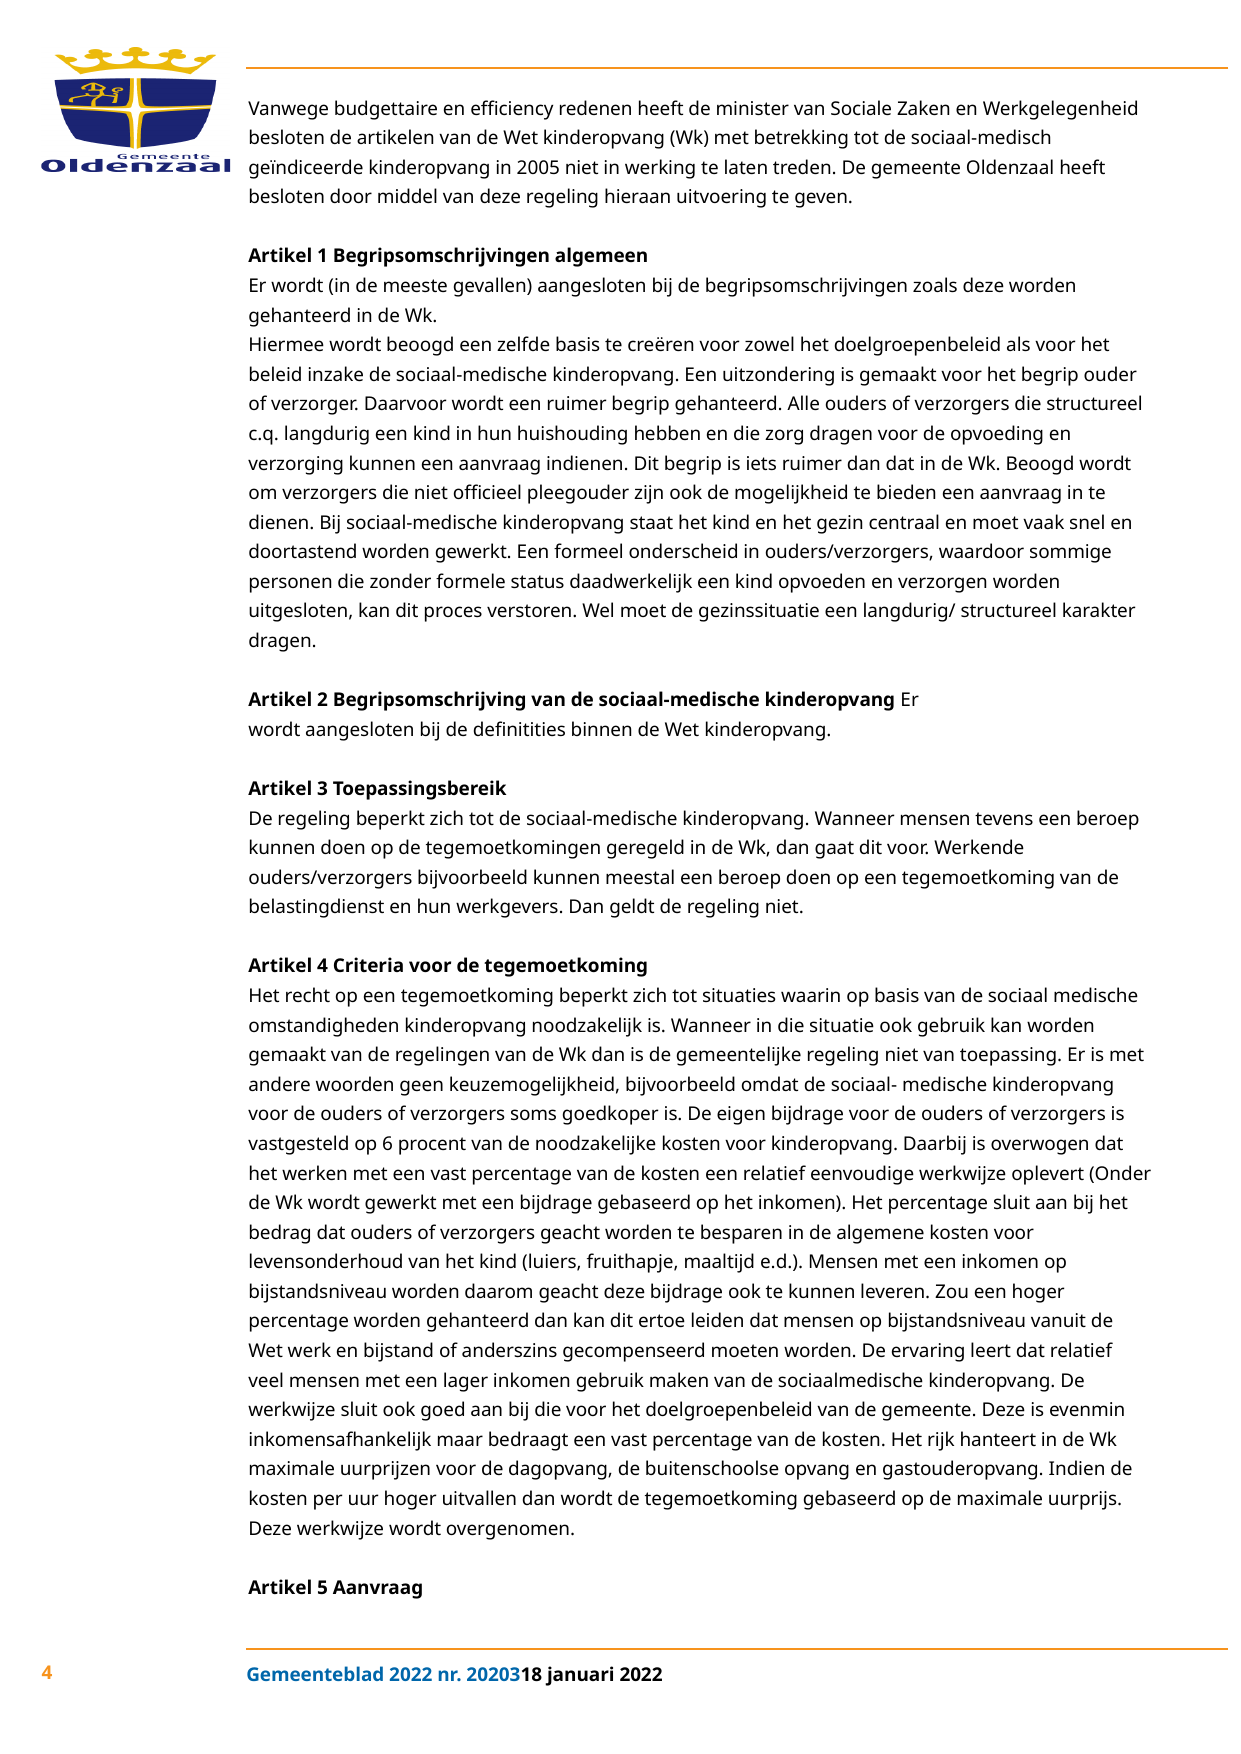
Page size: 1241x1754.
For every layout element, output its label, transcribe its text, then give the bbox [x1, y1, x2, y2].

text De regeling beperkt zich tot de sociaal-medische kinderopvang. Wanneer mensen tevens een beroep kunnen doen op de tegemoetkomingen geregeld in de Wk, dan gaat dit voor. Werkende ouders/verzorgers bijvoorbeeld kunnen meestal een beroep doen op een tegemoetkoming van de belastingdienst en hun werkgevers. Dan geldt de regeling niet. [248, 805, 1152, 919]
text Vanwege budgettaire en efficiency redenen heeft de minister van Sociale Zaken en Werkgelegenheid besloten de artikelen van de Wet kinderopvang (Wk) met betrekking tot de sociaal-medisch geïndiceerde kinderopvang in 2005 niet in werking te laten treden. De gemeente Oldenzaal heeft besloten door middel van deze regeling hieraan uitvoering te geven. [248, 95, 1152, 209]
text Hiermee wordt beoogd een zelfde basis te creëren voor zowel het doelgroepenbeleid als voor het beleid inzake de sociaal-medische kinderopvang. Een uitzondering is gemaakt voor het begrip ouder of verzorger. Daarvoor wordt een ruimer begrip gehanteerd. Alle ouders of verzorgers die structureel c.q. langdurig een kind in hun huishouding hebben en die zorg dragen voor de opvoeding en verzorging kunnen een aanvraag indienen. Dit begrip is iets ruimer dan dat in de Wk. Beoogd wordt om verzorgers die niet officieel pleegouder zijn ook de mogelijkheid te bieden een aanvraag in te dienen. Bij sociaal-medische kinderopvang staat het kind en het gezin centraal en moet vaak snel en doortastend worden gewerkt. Een formeel onderscheid in ouders/verzorgers, waardoor sommige personen die zonder formele status daadwerkelijk een kind opvoeden en verzorgen worden uitgesloten, kan dit proces verstoren. Wel moet de gezinssituatie een langdurig/ structureel karakter dragen. [248, 331, 1152, 653]
text Artikel 4 Criteria voor de tegemoetkoming [248, 953, 1152, 978]
text Artikel 3 Toepassingsbereik [248, 775, 1152, 801]
text Er wordt (in de meeste gevallen) aangesloten bij de begripsomschrijvingen zoals deze worden gehanteerd in de Wk. [248, 272, 1152, 328]
text Het recht op een tegemoetkoming beperkt zich tot situaties waarin op basis van de sociaal medische omstandigheden kinderopvang noodzakelijk is. Wanneer in die situatie ook gebruik kan worden gemaakt van de regelingen van de Wk dan is de gemeentelijke regeling niet van toepassing. Er is met andere woorden geen keuzemogelijkheid, bijvoorbeeld omdat de sociaal- medische kinderopvang voor de ouders of verzorgers soms goedkoper is. De eigen bijdrage voor de ouders of verzorgers is vastgesteld op 6 procent van de noodzakelijke kosten voor kinderopvang. Daarbij is overwogen dat het werken met een vast percentage van de kosten een relatief eenvoudige werkwijze oplevert (Onder de Wk wordt gewerkt met een bijdrage gebaseerd op het inkomen). Het percentage sluit aan bij het bedrag dat ouders of verzorgers geacht worden te besparen in de algemene kosten voor levensonderhoud van het kind (luiers, fruithapje, maaltijd e.d.). Mensen met een inkomen op bijstandsniveau worden daarom geacht deze bijdrage ook te kunnen leveren. Zou een hoger percentage worden gehanteerd dan kan dit ertoe leiden dat mensen op bijstandsniveau vanuit de Wet werk en bijstand of anderszins gecompenseerd moeten worden. De ervaring leert dat relatief veel mensen met een lager inkomen gebruik maken van de sociaalmedische kinderopvang. De werkwijze sluit ook goed aan bij die voor het doelgroepenbeleid van de gemeente. Deze is evenmin inkomensafhankelijk maar bedraagt een vast percentage van de kosten. Het rijk hanteert in de Wk maximale uurprijzen voor de dagopvang, de buitenschoolse opvang en gastouderopvang. Indien de kosten per uur hoger uitvallen dan wordt de tegemoetkoming gebaseerd op de maximale uurprijs. Deze werkwijze wordt overgenomen. [248, 982, 1152, 1541]
text Artikel 1 Begripsomschrijvingen algemeen [248, 243, 1152, 268]
text Artikel 5 Aanvraag [248, 1574, 1152, 1600]
picture [41, 47, 231, 172]
text wordt aangesloten bij de definitities binnen de Wet kinderopvang. [248, 716, 1152, 742]
text Artikel 2 Begripsomschrijving van de sociaal-medische kinderopvang Er [248, 686, 1152, 712]
